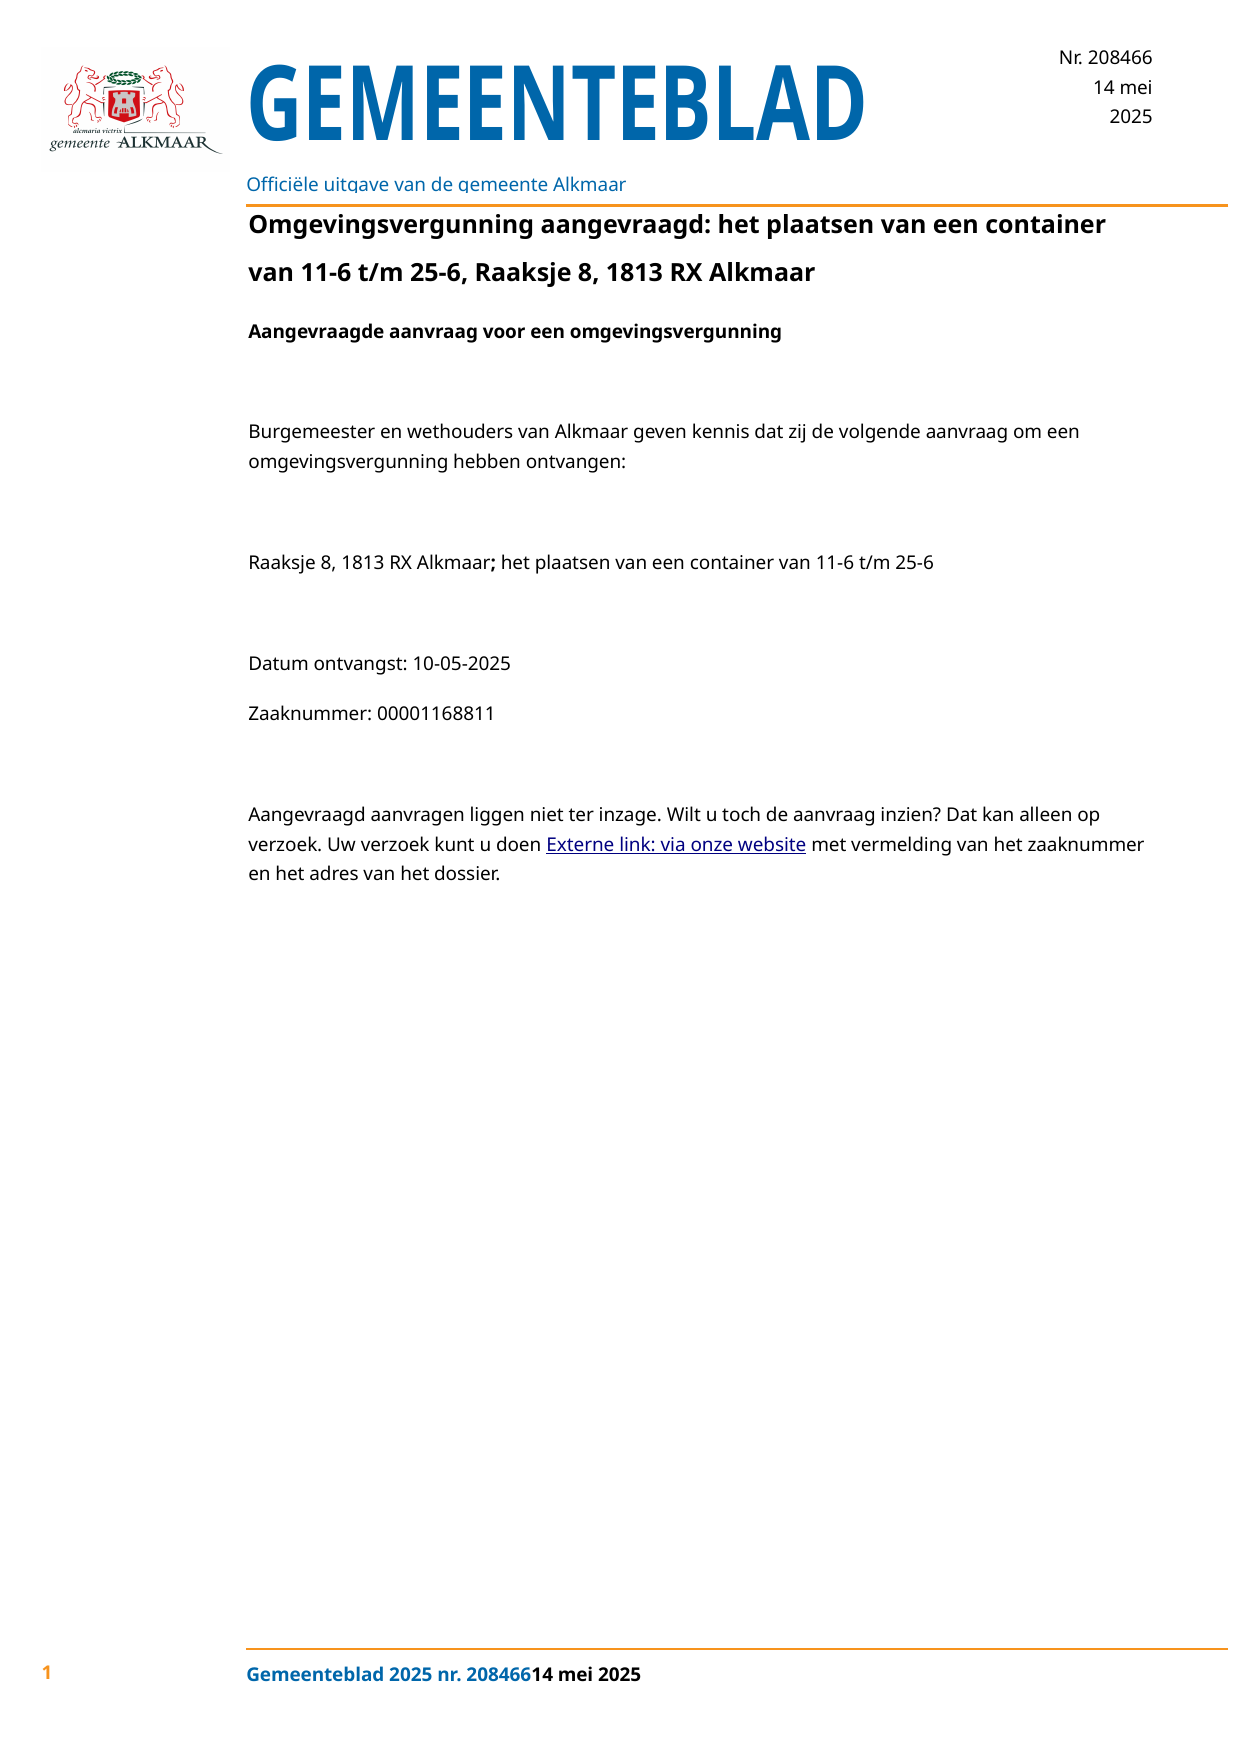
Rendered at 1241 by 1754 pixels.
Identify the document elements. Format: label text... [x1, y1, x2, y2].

text Raaksje 8, 1813 RX Alkmaar; het plaatsen van een container van 11-6 t/m 25-6 [248, 549, 1152, 575]
text Aangevraagde aanvraag voor een omgevingsvergunning [248, 318, 1152, 344]
text Omgevingsvergunning aangevraagd: het plaatsen van een container van 11-6 t/m 25-6, Raaksje 8, 1813 RX Alkmaar [248, 207, 1152, 288]
picture [41, 47, 231, 172]
text Zaaknummer: 00001168811 [248, 700, 1152, 726]
text Burgemeester en wethouders van Alkmaar geven kennis dat zij de volgende aanvraag om een omgevingsvergunning hebben ontvangen: [248, 419, 1152, 474]
text Datum ontvangst: 10-05-2025 [248, 650, 1152, 676]
text Aangevraagd aanvragen liggen niet ter inzage. Wilt u toch de aanvraag inzien? Dat kan alleen op verzoek. Uw verzoek kunt u doen Externe link: via onze website met vermelding van het zaaknummer en het adres van het dossier. [248, 801, 1152, 886]
